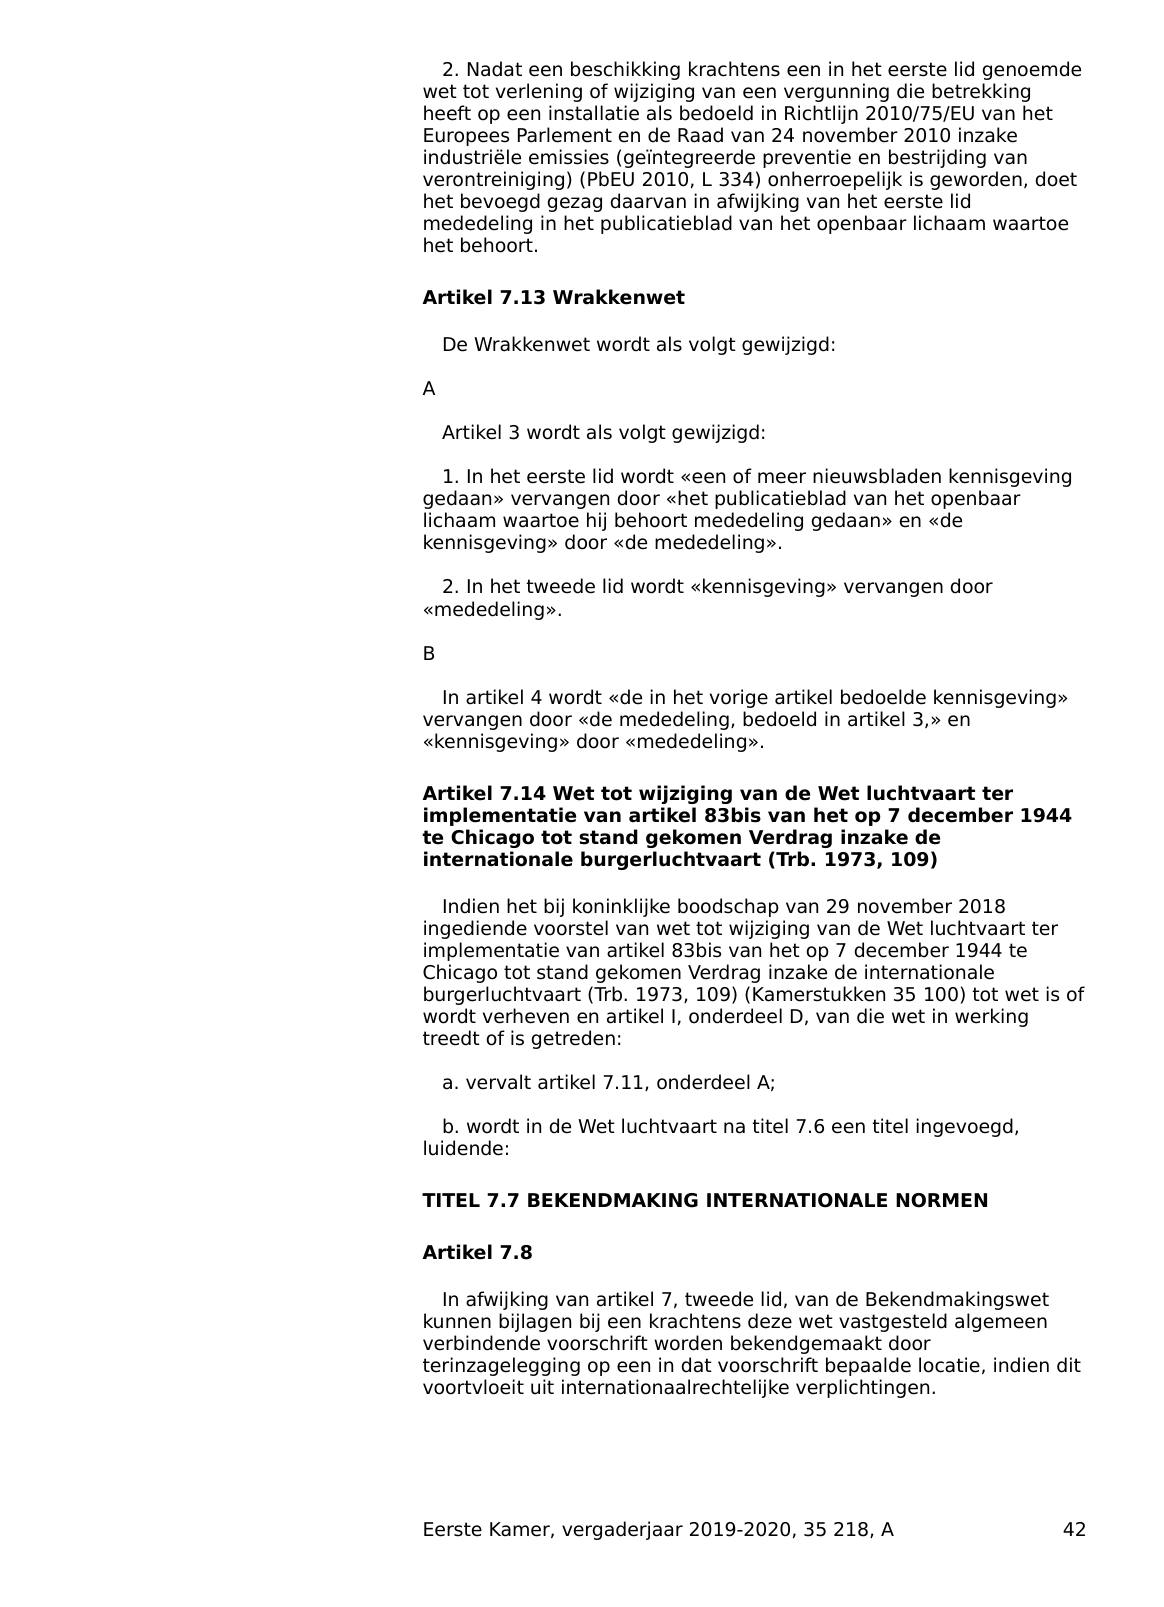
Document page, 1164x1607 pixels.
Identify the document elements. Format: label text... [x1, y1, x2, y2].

text A [422, 378, 1087, 400]
subtitle Artikel 7.8 [422, 1242, 1087, 1264]
text a. vervalt artikel 7.11, onderdeel A; [422, 1072, 1087, 1094]
text b. wordt in de Wet luchtvaart na titel 7.6 een titel ingevoegd, luidende: [422, 1116, 1087, 1160]
text In afwijking van artikel 7, tweede lid, van de Bekendmakingswet kunnen bijlagen bij een krachtens deze wet vastgesteld algemeen verbindende voorschrift worden bekendgemaakt door terinzagelegging op een in dat voorschrift bepaalde locatie, indien dit voortvloeit uit internationaalrechtelijke verplichtingen. [422, 1289, 1087, 1399]
text B [422, 643, 1087, 664]
subtitle Artikel 7.14 Wet tot wijziging van de Wet luchtvaart ter implementatie van artikel 83bis van het op 7 december 1944 te Chicago tot stand gekomen Verdrag inzake de internationale burgerluchtvaart (Trb. 1973, 109) [422, 783, 1087, 871]
text 1. In het eerste lid wordt «een of meer nieuwsbladen kennisgeving gedaan» vervangen door «het publicatieblad van het openbaar lichaam waartoe hij behoort mededeling gedaan» en «de kennisgeving» door «de mededeling». [422, 466, 1087, 554]
text 2. Nadat een beschikking krachtens een in het eerste lid genoemde wet tot verlening of wijziging van een vergunning die betrekking heeft op een installatie als bedoeld in Richtlijn 2010/75/EU van het Europees Parlement en de Raad van 24 november 2010 inzake industriële emissies (geïntegreerde preventie en bestrijding van verontreiniging) (PbEU 2010, L 334) onherroepelijk is geworden, doet het bevoegd gezag daarvan in afwijking van het eerste lid mededeling in het publicatieblad van het openbaar lichaam waartoe het behoort. [422, 59, 1087, 257]
text 2. In het tweede lid wordt «kennisgeving» vervangen door «mededeling». [422, 576, 1087, 620]
subtitle Artikel 7.13 Wrakkenwet [422, 287, 1087, 309]
subtitle TITEL 7.7 BEKENDMAKING INTERNATIONALE NORMEN [422, 1190, 1087, 1212]
text Artikel 3 wordt als volgt gewijzigd: [422, 422, 1087, 444]
text Indien het bij koninklijke boodschap van 29 november 2018 ingediende voorstel van wet tot wijziging van de Wet luchtvaart ter implementatie van artikel 83bis van het op 7 december 1944 te Chicago tot stand gekomen Verdrag inzake de internationale burgerluchtvaart (Trb. 1973, 109) (Kamerstukken 35 100) tot wet is of wordt verheven en artikel I, onderdeel D, van die wet in werking treedt of is getreden: [422, 896, 1087, 1049]
text In artikel 4 wordt «de in het vorige artikel bedoelde kennisgeving» vervangen door «de mededeling, bedoeld in artikel 3,» en «kennisgeving» door «mededeling». [422, 687, 1087, 753]
text De Wrakkenwet wordt als volgt gewijzigd: [422, 334, 1087, 356]
